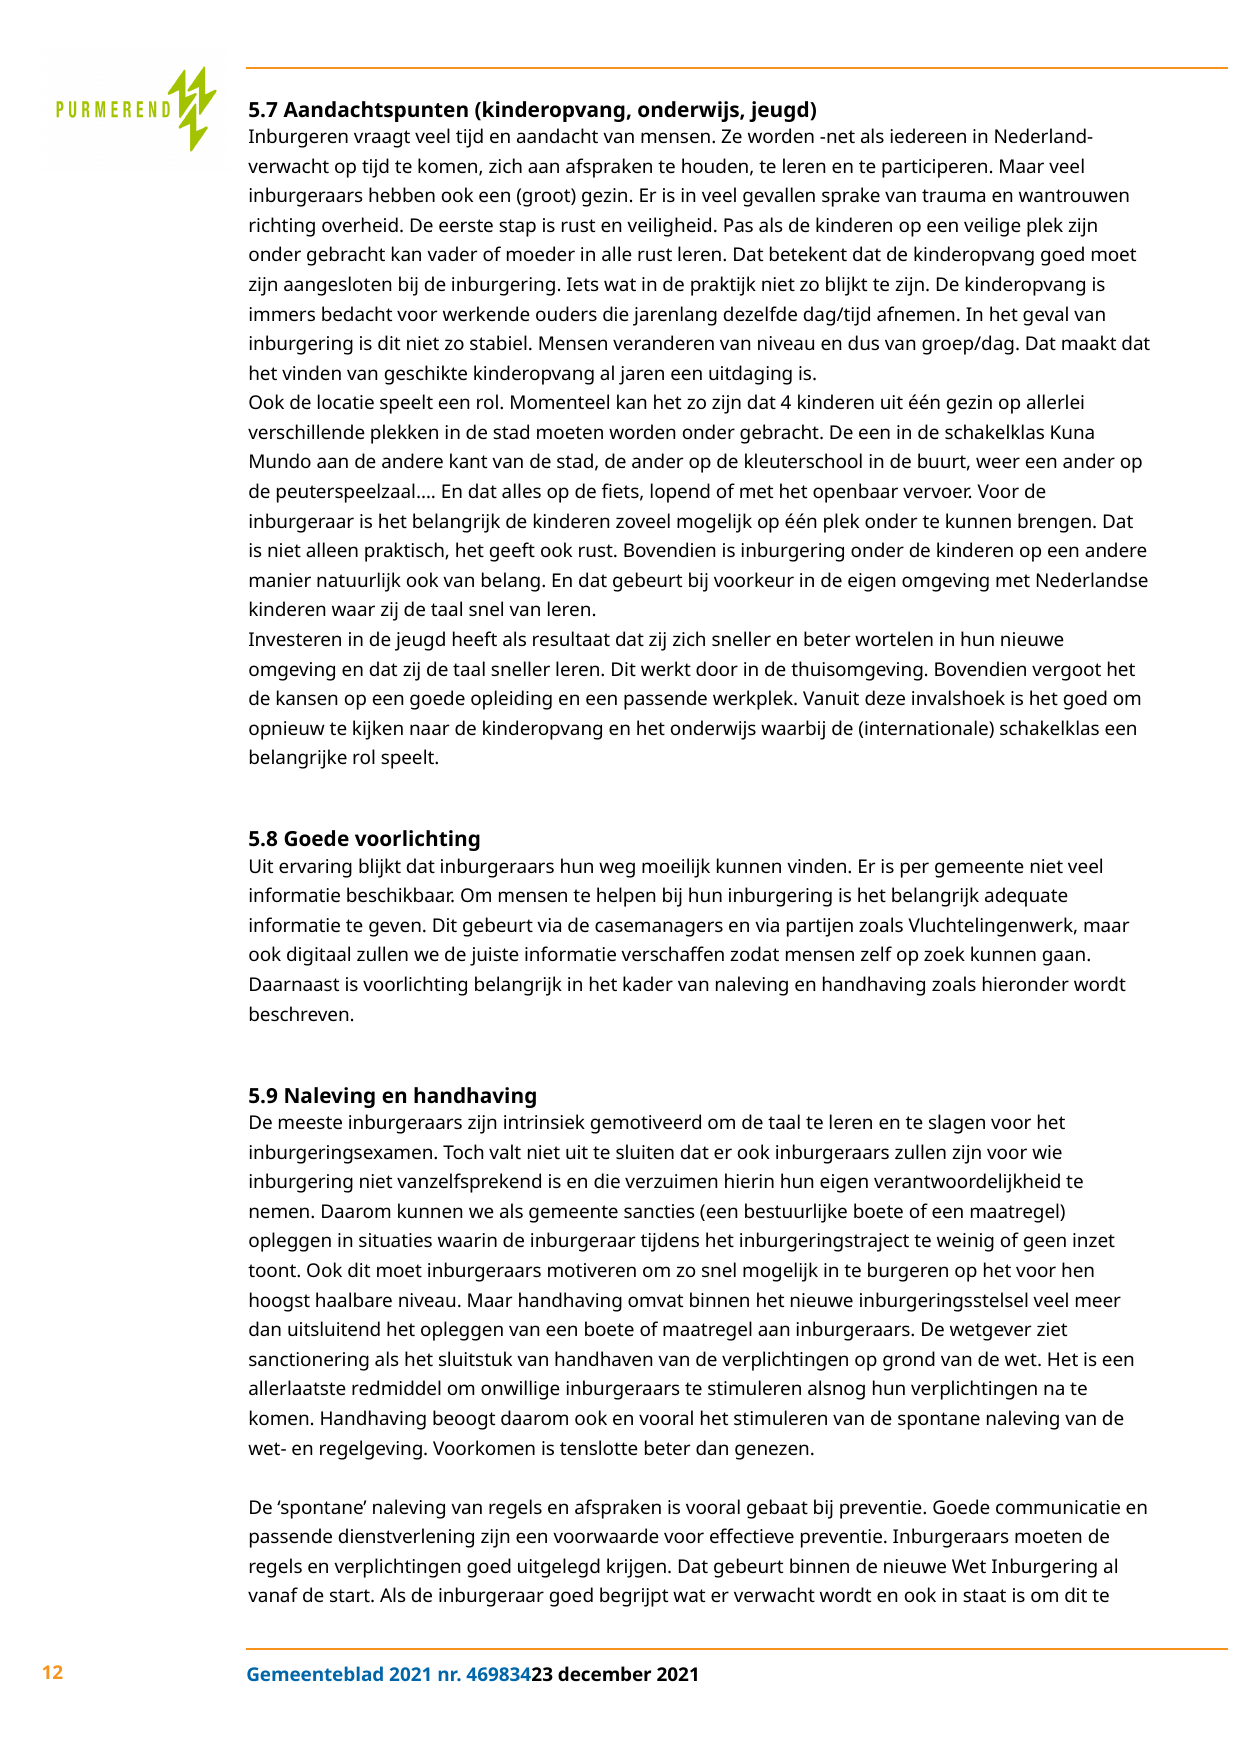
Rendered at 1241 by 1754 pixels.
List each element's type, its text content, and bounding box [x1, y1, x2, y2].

picture [41, 47, 231, 172]
text 5.8 Goede voorlichting [248, 824, 1152, 853]
text Uit ervaring blijkt dat inburgeraars hun weg moeilijk kunnen vinden. Er is per gemeente niet veel informatie beschikbaar. Om mensen te helpen bij hun inburgering is het belangrijk adequate informatie te geven. Dit gebeurt via de casemanagers en via partijen zoals Vluchtelingenwerk, maar ook digitaal zullen we de juiste informatie verschaffen zodat mensen zelf op zoek kunnen gaan. Daarnaast is voorlichting belangrijk in het kader van naleving en handhaving zoals hieronder wordt beschreven. [248, 853, 1152, 1027]
text De ‘spontane’ naleving van regels en afspraken is vooral gebaat bij preventie. Goede communicatie en passende dienstverlening zijn een voorwaarde voor effectieve preventie. Inburgeraars moeten de regels en verplichtingen goed uitgelegd krijgen. Dat gebeurt binnen de nieuwe Wet Inburgering al vanaf de start. Als de inburgeraar goed begrijpt wat er verwacht wordt en ook in staat is om dit te [248, 1494, 1152, 1608]
text Investeren in de jeugd heeft als resultaat dat zij zich sneller en beter wortelen in hun nieuwe omgeving en dat zij de taal sneller leren. Dit werkt door in de thuisomgeving. Bovendien vergoot het de kansen op een goede opleiding en een passende werkplek. Vanuit deze invalshoek is het goed om opnieuw te kijken naar de kinderopvang en het onderwijs waarbij de (internationale) schakelklas een belangrijke rol speelt. [248, 626, 1152, 770]
text De meeste inburgeraars zijn intrinsiek gemotiveerd om de taal te leren en te slagen voor het inburgeringsexamen. Toch valt niet uit te sluiten dat er ook inburgeraars zullen zijn voor wie inburgering niet vanzelfsprekend is en die verzuimen hierin hun eigen verantwoordelijkheid te nemen. Daarom kunnen we als gemeente sancties (een bestuurlijke boete of een maatregel) opleggen in situaties waarin de inburgeraar tijdens het inburgeringstraject te weinig of geen inzet toont. Ook dit moet inburgeraars motiveren om zo snel mogelijk in te burgeren op het voor hen hoogst haalbare niveau. Maar handhaving omvat binnen het nieuwe inburgeringsstelsel veel meer dan uitsluitend het opleggen van een boete of maatregel aan inburgeraars. De wetgever ziet sanctionering als het sluitstuk van handhaven van de verplichtingen op grond van de wet. Het is een allerlaatste redmiddel om onwillige inburgeraars te stimuleren alsnog hun verplichtingen na te komen. Handhaving beoogt daarom ook en vooral het stimuleren van de spontane naleving van de wet- en regelgeving. Voorkomen is tenslotte beter dan genezen. [248, 1109, 1152, 1460]
text 5.7 Aandachtspunten (kinderopvang, onderwijs, jeugd) [248, 95, 1152, 123]
text Ook de locatie speelt een rol. Momenteel kan het zo zijn dat 4 kinderen uit één gezin op allerlei verschillende plekken in de stad moeten worden onder gebracht. De een in de schakelklas Kuna Mundo aan de andere kant van de stad, de ander op de kleuterschool in de buurt, weer een ander op de peuterspeelzaal…. En dat alles op de fiets, lopend of met het openbaar vervoer. Voor de inburgeraar is het belangrijk de kinderen zoveel mogelijk op één plek onder te kunnen brengen. Dat is niet alleen praktisch, het geeft ook rust. Bovendien is inburgering onder de kinderen op een andere manier natuurlijk ook van belang. En dat gebeurt bij voorkeur in de eigen omgeving met Nederlandse kinderen waar zij de taal snel van leren. [248, 389, 1152, 622]
text 5.9 Naleving en handhaving [248, 1081, 1152, 1109]
text Inburgeren vraagt veel tijd en aandacht van mensen. Ze worden -net als iedereen in Nederland- verwacht op tijd te komen, zich aan afspraken te houden, te leren en te participeren. Maar veel inburgeraars hebben ook een (groot) gezin. Er is in veel gevallen sprake van trauma en wantrouwen richting overheid. De eerste stap is rust en veiligheid. Pas als de kinderen op een veilige plek zijn onder gebracht kan vader of moeder in alle rust leren. Dat betekent dat de kinderopvang goed moet zijn aangesloten bij de inburgering. Iets wat in de praktijk niet zo blijkt te zijn. De kinderopvang is immers bedacht voor werkende ouders die jarenlang dezelfde dag/tijd afnemen. In het geval van inburgering is dit niet zo stabiel. Mensen veranderen van niveau en dus van groep/dag. Dat maakt dat het vinden van geschikte kinderopvang al jaren een uitdaging is. [248, 123, 1152, 386]
